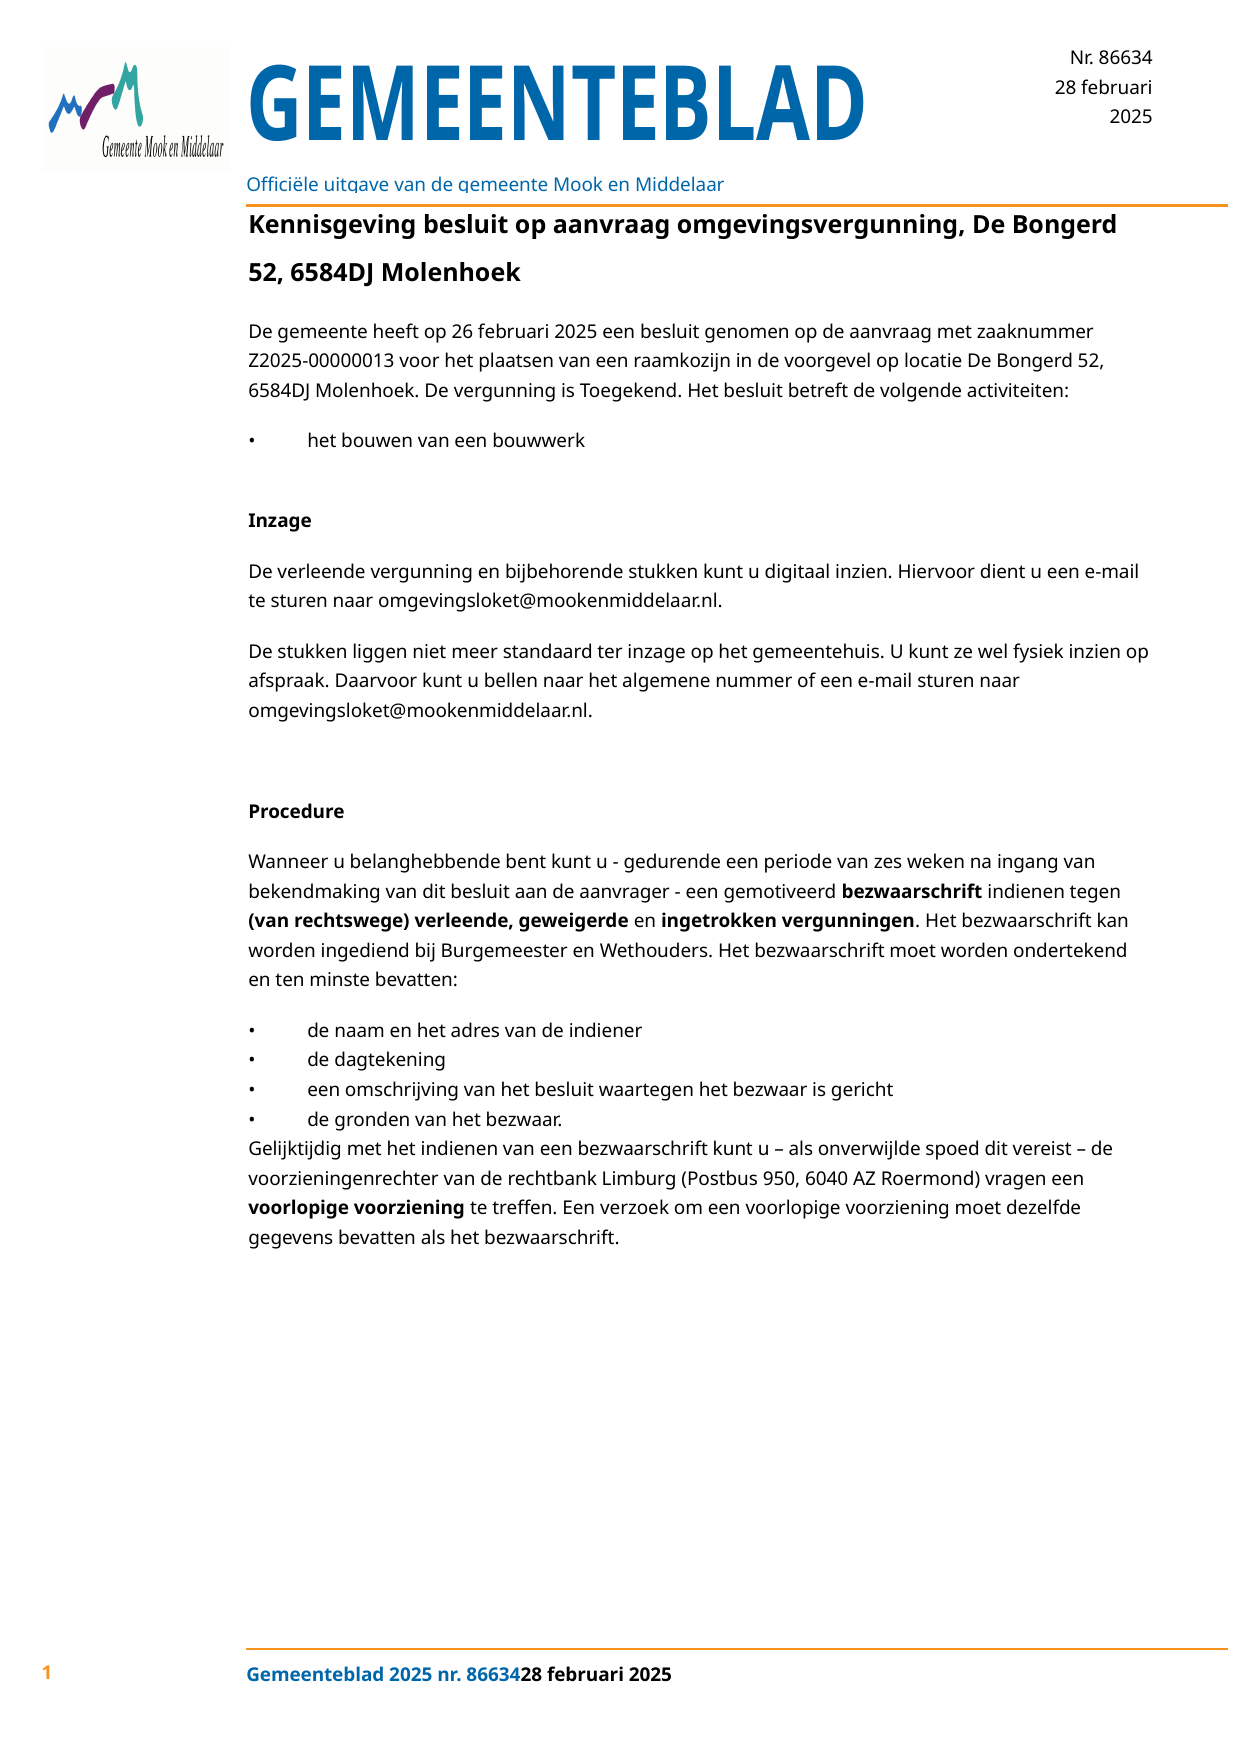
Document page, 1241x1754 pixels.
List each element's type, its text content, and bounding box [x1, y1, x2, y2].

picture [41, 47, 231, 172]
text Kennisgeving besluit op aanvraag omgevingsvergunning, De Bongerd 52, 6584DJ Molenhoek [248, 207, 1152, 288]
text De stukken liggen niet meer standaard ter inzage op het gemeentehuis. U kunt ze wel fysiek inzien op afspraak. Daarvoor kunt u bellen naar het algemene nummer of een e-mail sturen naar omgevingsloket@mookenmiddelaar.nl. [248, 638, 1152, 723]
list de naam en het adres van de indiener [248, 1017, 1152, 1043]
text Inzage [248, 507, 1152, 533]
text Procedure [248, 798, 1152, 824]
text De verleende vergunning en bijbehorende stukken kunt u digitaal inzien. Hiervoor dient u een e-mail te sturen naar omgevingsloket@mookenmiddelaar.nl. [248, 558, 1152, 613]
text Wanneer u belanghebbende bent kunt u - gedurende een periode van zes weken na ingang van bekendmaking van dit besluit aan de aanvrager - een gemotiveerd bezwaarschrift indienen tegen (van rechtswege) verleende, geweigerde en ingetrokken vergunningen. Het bezwaarschrift kan worden ingediend bij Burgemeester en Wethouders. Het bezwaarschrift moet worden ondertekend en ten minste bevatten: [248, 848, 1152, 992]
text Gelijktijdig met het indienen van een bezwaarschrift kunt u – als onverwijlde spoed dit vereist – de voorzieningenrechter van de rechtbank Limburg (Postbus 950, 6040 AZ Roermond) vragen een voorlopige voorziening te treffen. Een verzoek om een voorlopige voorziening moet dezelfde gegevens bevatten als het bezwaarschrift. [248, 1135, 1152, 1250]
list de dagtekening [248, 1047, 1152, 1072]
list een omschrijving van het besluit waartegen het bezwaar is gericht [248, 1076, 1152, 1102]
list het bouwen van een bouwwerk [248, 427, 1152, 453]
list de gronden van het bezwaar. [248, 1106, 1152, 1132]
text De gemeente heeft op 26 februari 2025 een besluit genomen op de aanvraag met zaaknummer Z2025-00000013 voor het plaatsen van een raamkozijn in de voorgevel op locatie De Bongerd 52, 6584DJ Molenhoek. De vergunning is Toegekend. Het besluit betreft de volgende activiteiten: [248, 318, 1152, 403]
